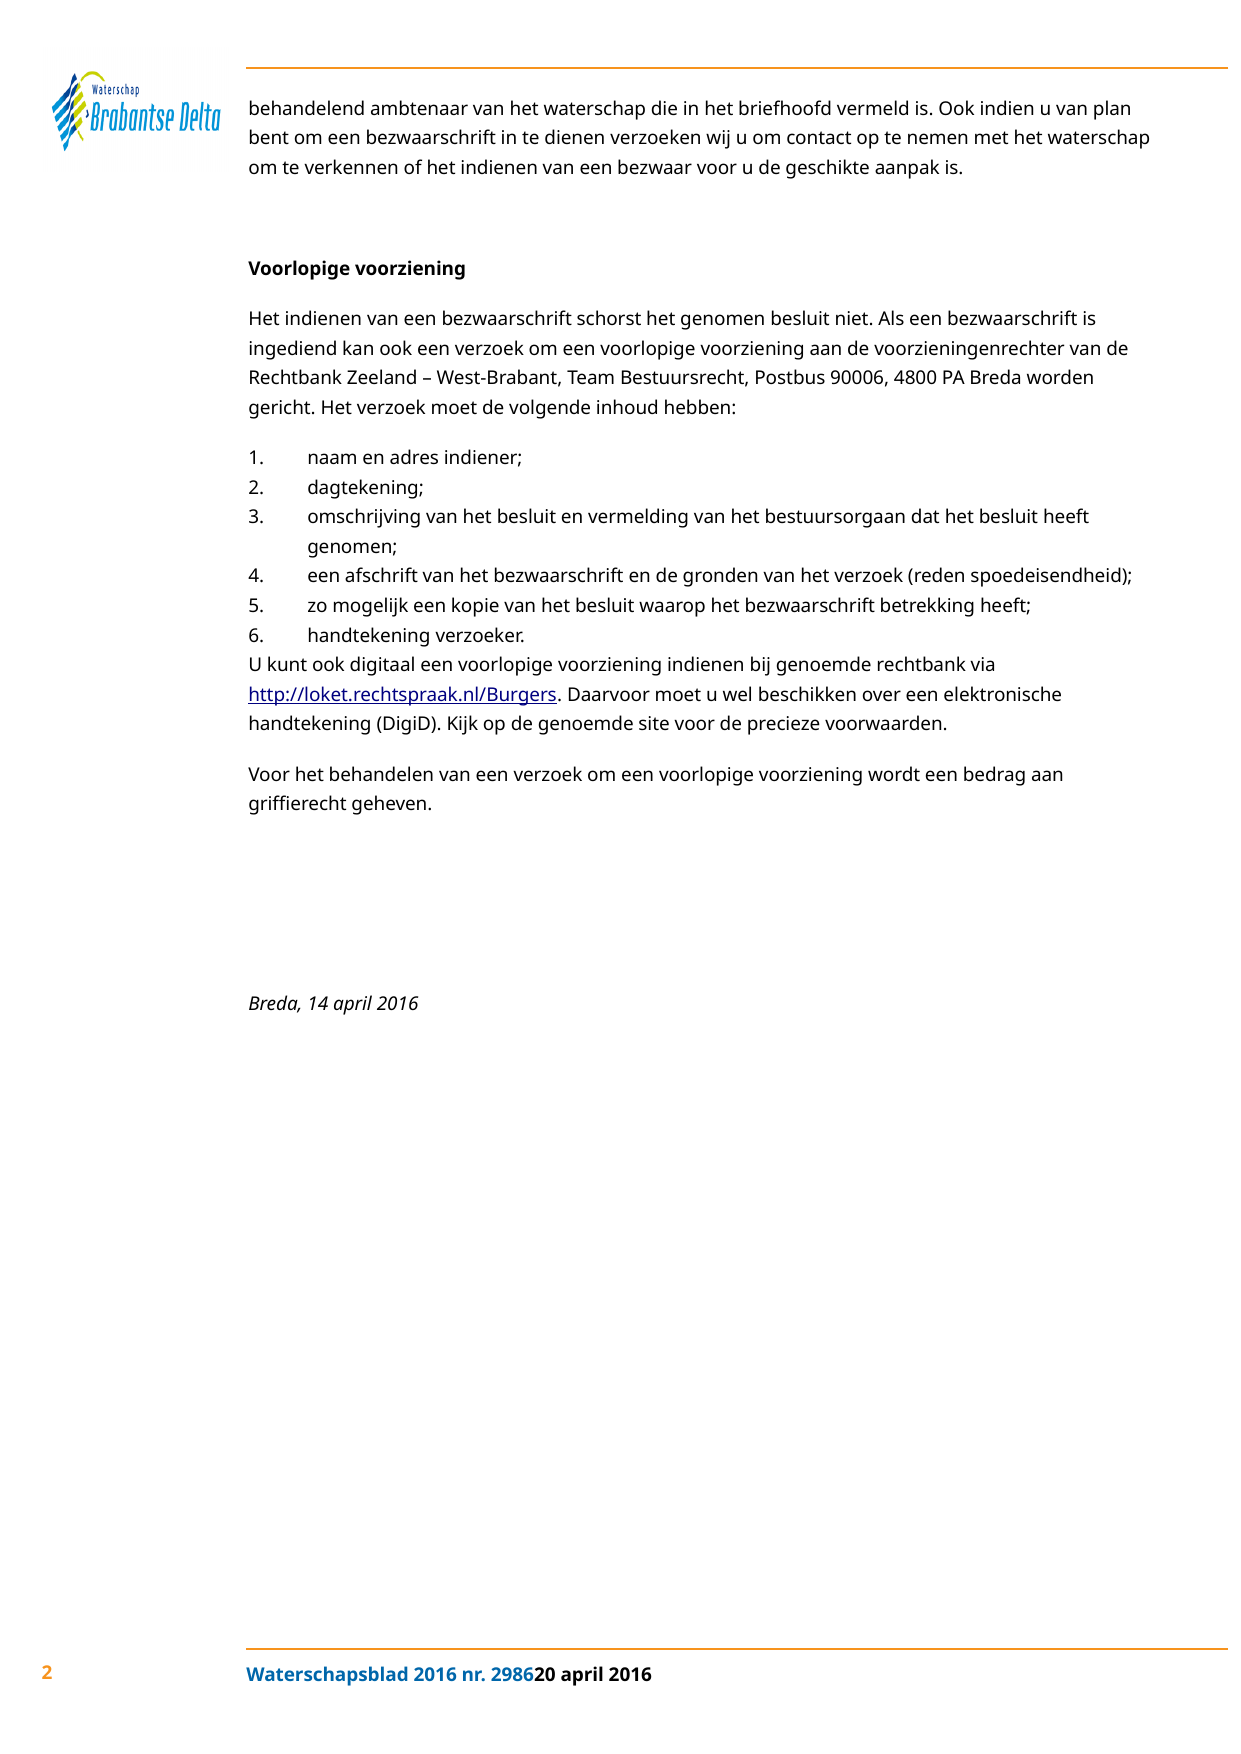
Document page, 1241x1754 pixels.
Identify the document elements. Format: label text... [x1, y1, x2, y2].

text Het indienen van een bezwaarschrift schorst het genomen besluit niet. Als een bezwaarschrift is ingediend kan ook een verzoek om een voorlopige voorziening aan de voorzieningenrechter van de Rechtbank Zeeland – West-Brabant, Team Bestuursrecht, Postbus 90006, 4800 PA Breda worden gericht. Het verzoek moet de volgende inhoud hebben: [248, 305, 1152, 420]
list naam en adres indiener; [248, 444, 1152, 470]
text Voorlopige voorziening [248, 255, 1152, 281]
text Breda, 14 april 2016 [248, 990, 1152, 1015]
list dagtekening; [248, 474, 1152, 500]
list handtekening verzoeker. [248, 622, 1152, 648]
text U kunt ook digitaal een voorlopige voorziening indienen bij genoemde rechtbank via http://loket.rechtspraak.nl/Burgers. Daarvoor moet u wel beschikken over een elektronische handtekening (DigiD). Kijk op de genoemde site voor de precieze voorwaarden. [248, 651, 1152, 736]
list zo mogelijk een kopie van het besluit waarop het bezwaarschrift betrekking heeft; [248, 592, 1152, 618]
text behandelend ambtenaar van het waterschap die in het briefhoofd vermeld is. Ook indien u van plan bent om een bezwaarschrift in te dienen verzoeken wij u om contact op te nemen met het waterschap om te verkennen of het indienen van een bezwaar voor u de geschikte aanpak is. [248, 95, 1152, 180]
list omschrijving van het besluit en vermelding van het bestuursorgaan dat het besluit heeft genomen; [248, 503, 1152, 559]
list een afschrift van het bezwaarschrift en de gronden van het verzoek (reden spoedeisendheid); [248, 563, 1152, 588]
text Voor het behandelen van een verzoek om een voorlopige voorziening wordt een bedrag aan griffierecht geheven. [248, 761, 1152, 816]
picture [41, 47, 231, 172]
